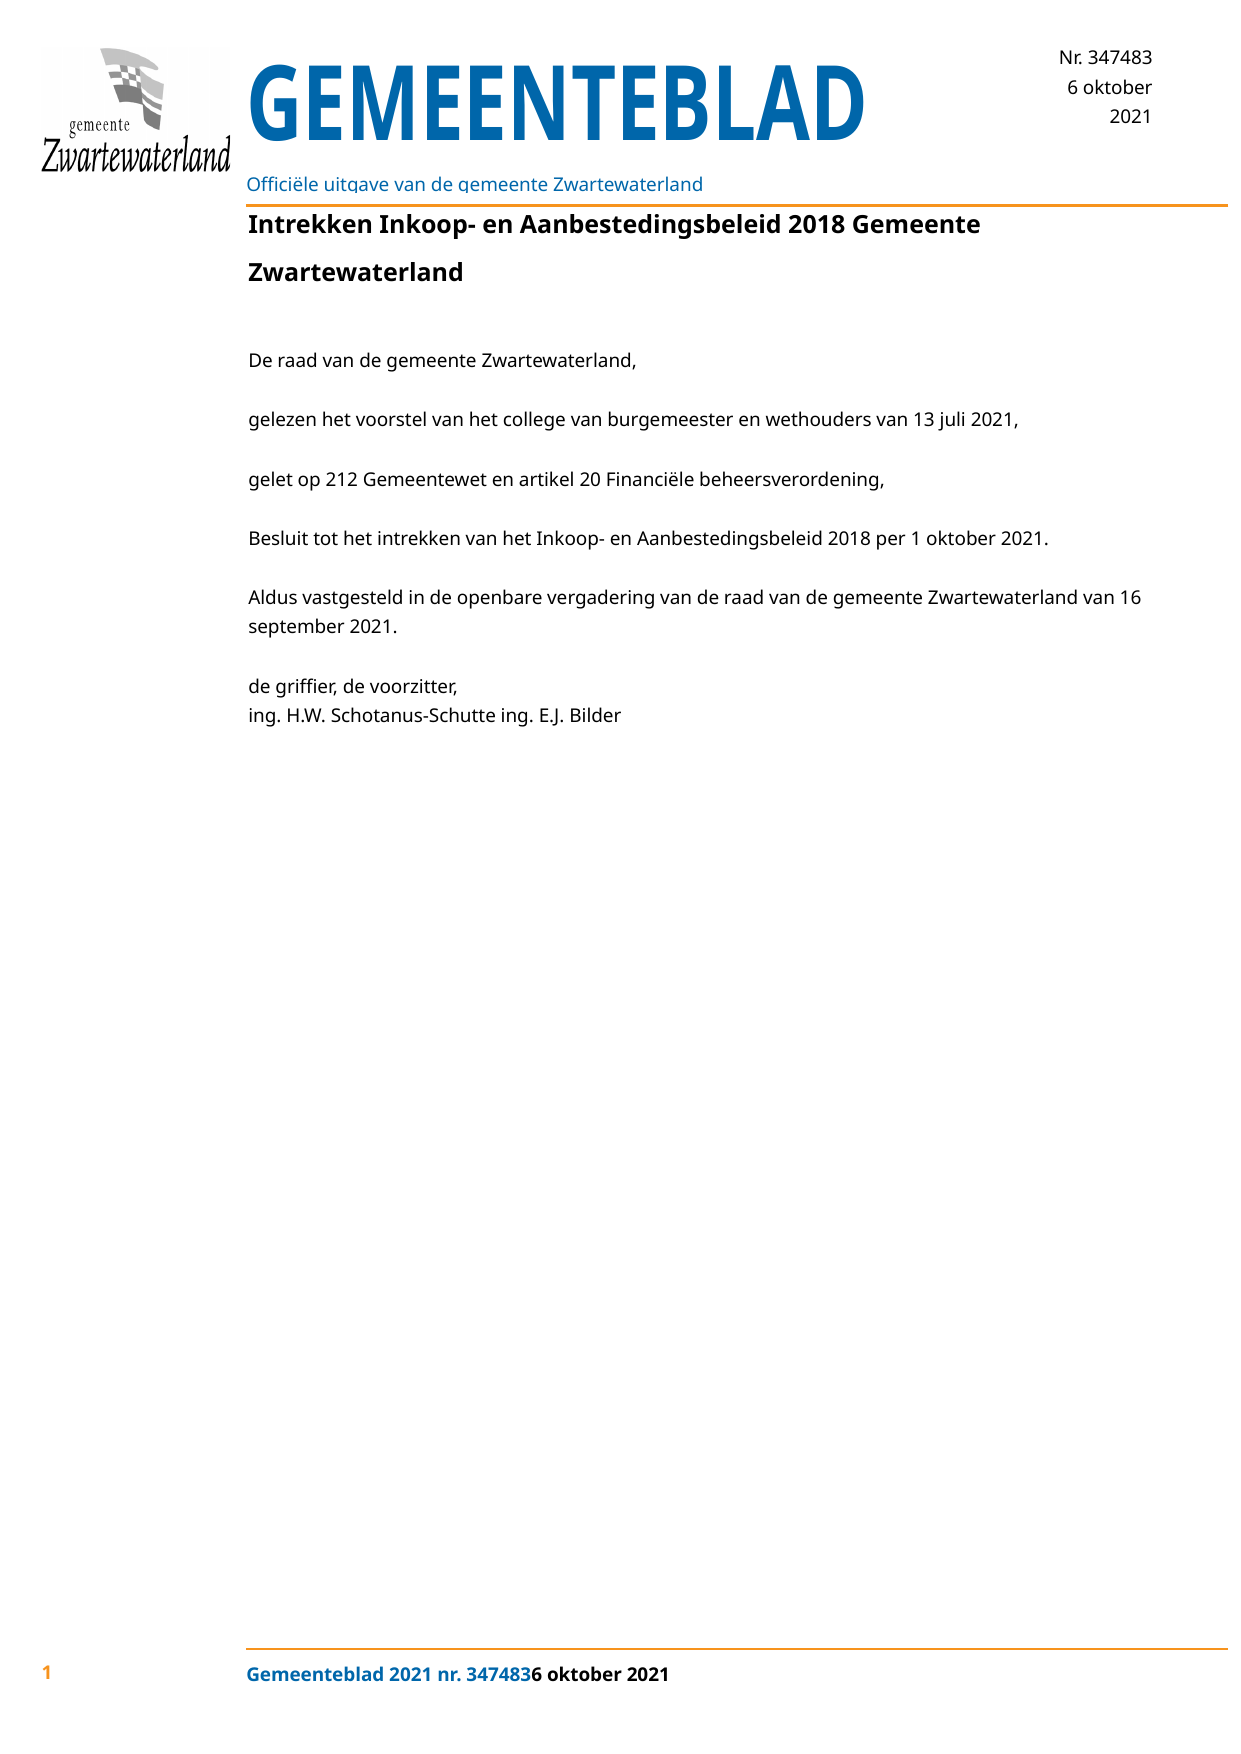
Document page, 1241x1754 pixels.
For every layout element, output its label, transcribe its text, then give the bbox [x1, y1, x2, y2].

text gelet op 212 Gemeentewet en artikel 20 Financiële beheersverordening, [248, 466, 1152, 492]
text de griffier, de voorzitter, [248, 673, 1152, 699]
text De raad van de gemeente Zwartewaterland, [248, 347, 1152, 373]
text Aldus vastgesteld in de openbare vergadering van de raad van de gemeente Zwartewaterland van 16 september 2021. [248, 584, 1152, 639]
text ing. H.W. Schotanus-Schutte ing. E.J. Bilder [248, 702, 1152, 728]
text gelezen het voorstel van het college van burgemeester en wethouders van 13 juli 2021, [248, 407, 1152, 432]
text Besluit tot het intrekken van het Inkoop- en Aanbestedingsbeleid 2018 per 1 oktober 2021. [248, 525, 1152, 551]
picture [41, 47, 231, 172]
text Intrekken Inkoop- en Aanbestedingsbeleid 2018 Gemeente Zwartewaterland [248, 207, 1152, 288]
